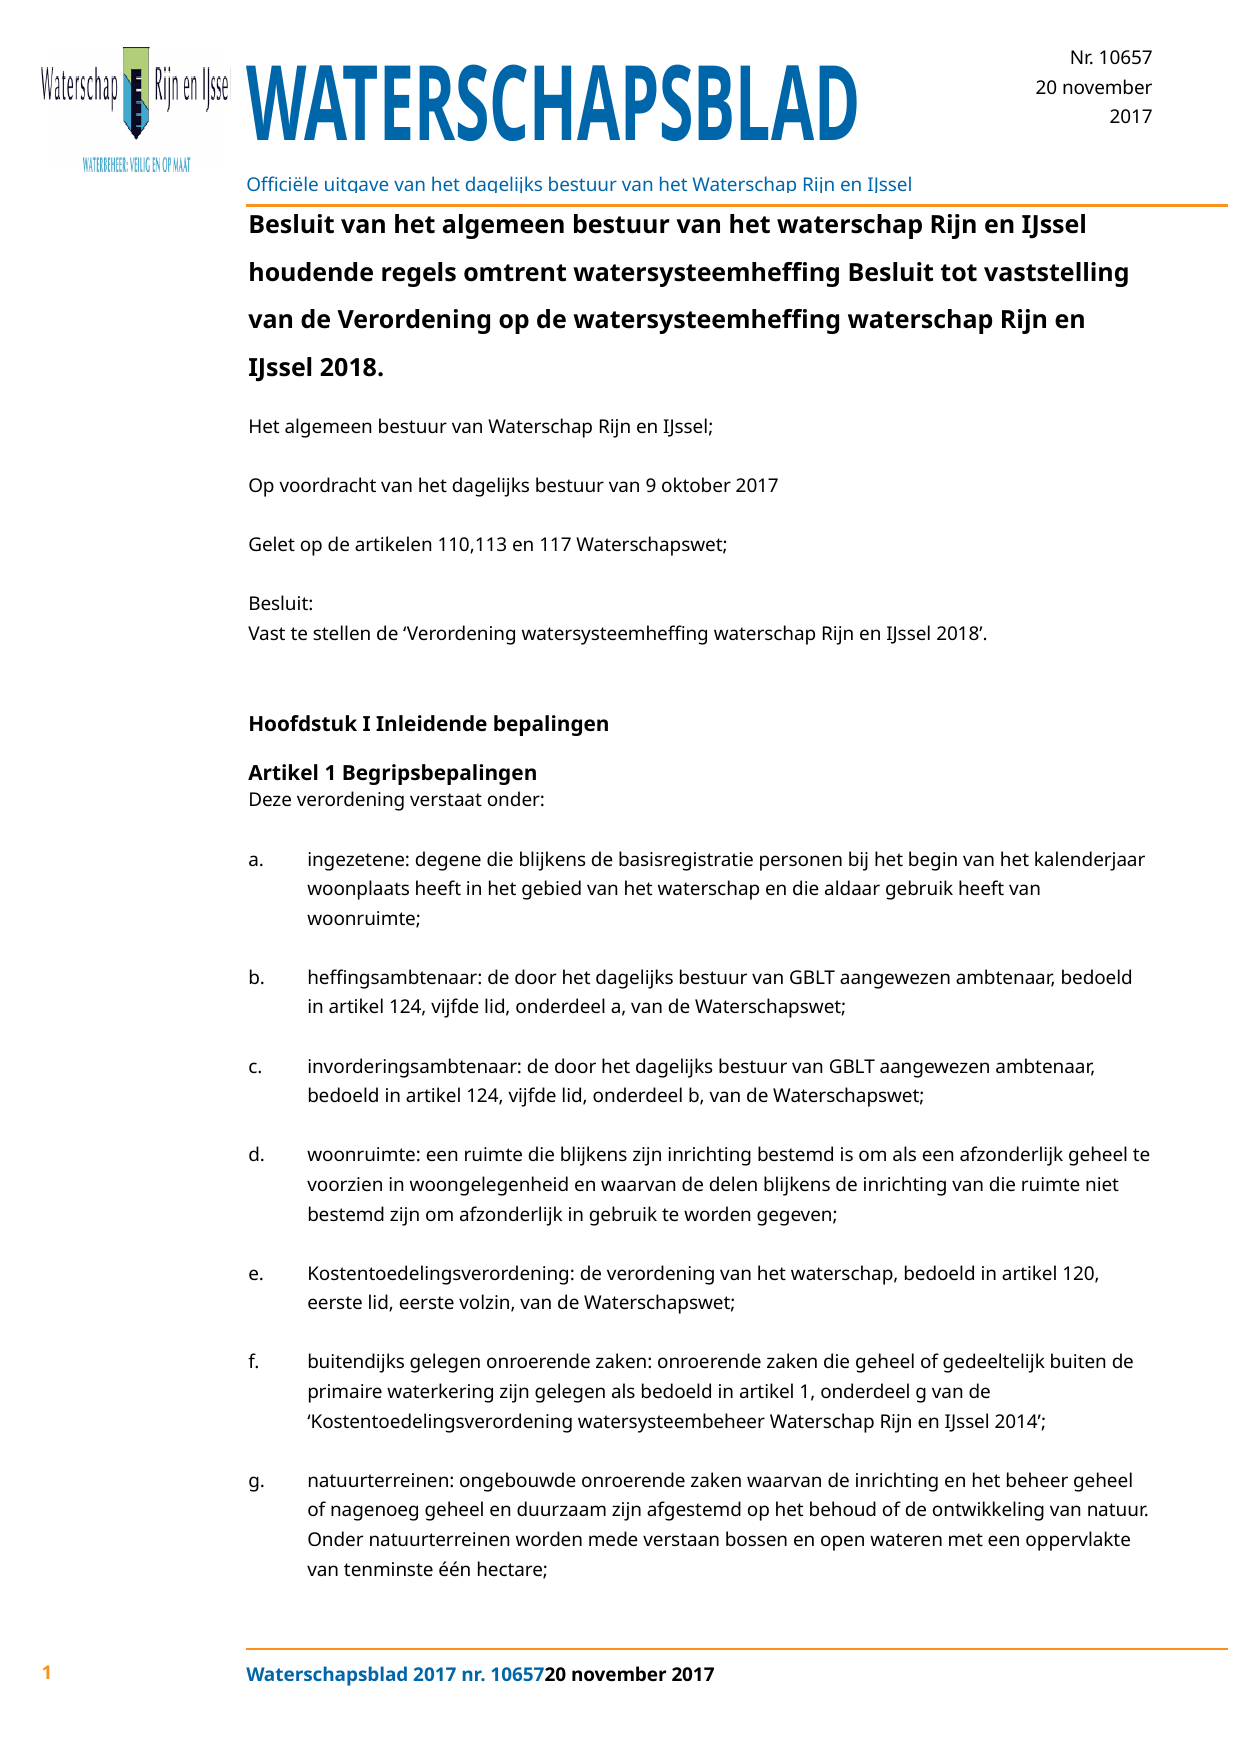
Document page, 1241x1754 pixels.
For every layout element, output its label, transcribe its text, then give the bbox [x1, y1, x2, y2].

list invorderingsambtenaar: de door het dagelijks bestuur van GBLT aangewezen ambtenaar, bedoeld in artikel 124, vijfde lid, onderdeel b, van de Waterschapswet; [248, 1053, 1152, 1108]
list natuurterreinen: ongebouwde onroerende zaken waarvan de inrichting en het beheer geheel of nagenoeg geheel en duurzaam zijn afgestemd op het behoud of de ontwikkeling van natuur. Onder natuurterreinen worden mede verstaan bossen en open wateren met een oppervlakte van tenminste één hectare; [248, 1467, 1152, 1582]
text Vast te stellen de ‘Verordening watersysteemheffing waterschap Rijn en IJssel 2018’. [248, 620, 1152, 646]
text Het algemeen bestuur van Waterschap Rijn en IJssel; [248, 413, 1152, 439]
text Hoofdstuk I Inleidende bepalingen [248, 709, 1152, 737]
list woonruimte: een ruimte die blijkens zijn inrichting bestemd is om als een afzonderlijk geheel te voorzien in woongelegenheid en waarvan de delen blijkens de inrichting van die ruimte niet bestemd zijn om afzonderlijk in gebruik te worden gegeven; [248, 1142, 1152, 1227]
list Kostentoedelingsverordening: de verordening van het waterschap, bedoeld in artikel 120, eerste lid, eerste volzin, van de Waterschapswet; [248, 1260, 1152, 1315]
text Op voordracht van het dagelijks bestuur van 9 oktober 2017 [248, 472, 1152, 498]
picture [41, 47, 231, 172]
list heffingsambtenaar: de door het dagelijks bestuur van GBLT aangewezen ambtenaar, bedoeld in artikel 124, vijfde lid, onderdeel a, van de Waterschapswet; [248, 964, 1152, 1019]
text Artikel 1 Begripsbepalingen [248, 758, 1152, 787]
list buitendijks gelegen onroerende zaken: onroerende zaken die geheel of gedeeltelijk buiten de primaire waterkering zijn gelegen als bedoeld in artikel 1, onderdeel g van de ‘Kostentoedelingsverordening watersysteembeheer Waterschap Rijn en IJssel 2014’; [248, 1349, 1152, 1434]
list ingezetene: degene die blijkens de basisregistratie personen bij het begin van het kalenderjaar woonplaats heeft in het gebied van het waterschap en die aldaar gebruik heeft van woonruimte; [248, 846, 1152, 931]
text Besluit van het algemeen bestuur van het waterschap Rijn en IJssel houdende regels omtrent watersysteemheffing Besluit tot vaststelling van de Verordening op de watersysteemheffing waterschap Rijn en IJssel 2018. [248, 207, 1152, 384]
text Besluit: [248, 591, 1152, 616]
text Deze verordening verstaat onder: [248, 787, 1152, 812]
text Gelet op de artikelen 110,113 en 117 Waterschapswet; [248, 531, 1152, 557]
